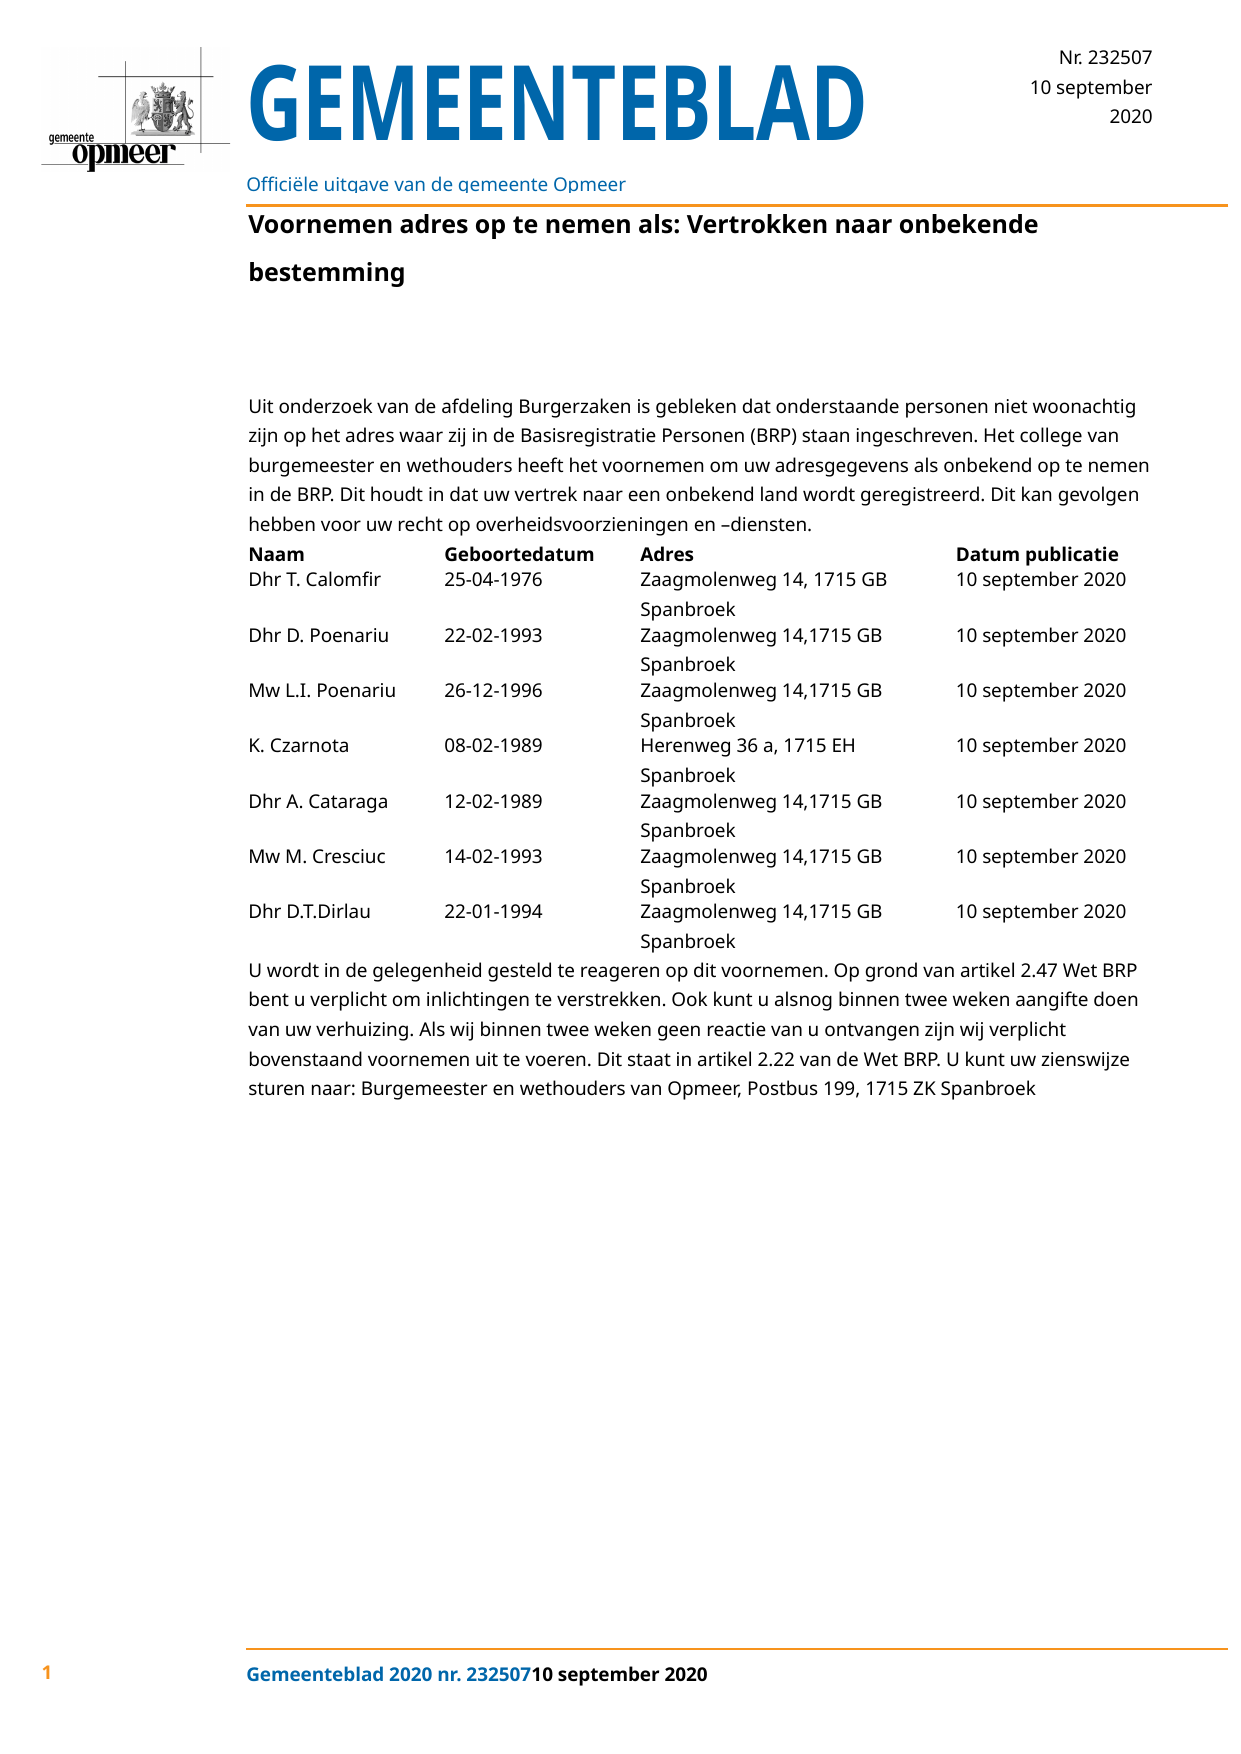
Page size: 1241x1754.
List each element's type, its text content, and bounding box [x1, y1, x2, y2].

table_cell 10 september 2020 [956, 677, 1152, 733]
table_header Geboortedatum [444, 541, 640, 567]
table_cell Zaagmolenweg 14, 1715 GB Spanbroek [640, 567, 956, 622]
table_cell Mw M. Cresciuc [248, 843, 444, 898]
text U wordt in de gelegenheid gesteld te reageren op dit voornemen. Op grond van artikel 2.47 Wet BRP bent u verplicht om inlichtingen te verstrekken. Ook kunt u alsnog binnen twee weken aangifte doen van uw verhuizing. Als wij binnen twee weken geen reactie van u ontvangen zijn wij verplicht bovenstaand voornemen uit te voeren. Dit staat in artikel 2.22 van de Wet BRP. U kunt uw zienswijze sturen naar: Burgemeester en wethouders van Opmeer, Postbus 199, 1715 ZK Spanbroek [248, 957, 1152, 1101]
table_cell Dhr T. Calomfir [248, 567, 444, 622]
table_cell 10 september 2020 [956, 622, 1152, 677]
table_header Adres [640, 541, 956, 567]
text Uit onderzoek van de afdeling Burgerzaken is gebleken dat onderstaande personen niet woonachtig zijn op het adres waar zij in de Basisregistratie Personen (BRP) staan ingeschreven. Het college van burgemeester en wethouders heeft het voornemen om uw adresgegevens als onbekend op te nemen in de BRP. Dit houdt in dat uw vertrek naar een onbekend land wordt geregistreerd. Dit kan gevolgen hebben voor uw recht op overheidsvoorzieningen en –diensten. [248, 393, 1152, 537]
table_cell 08-02-1989 [444, 733, 640, 788]
table_cell Zaagmolenweg 14,1715 GB Spanbroek [640, 677, 956, 733]
table_cell Dhr A. Cataraga [248, 788, 444, 843]
table_cell Zaagmolenweg 14,1715 GB Spanbroek [640, 899, 956, 954]
table_cell Mw L.I. Poenariu [248, 677, 444, 733]
table_cell Dhr D. Poenariu [248, 622, 444, 677]
table_cell Dhr D.T.Dirlau [248, 899, 444, 954]
table_cell 10 september 2020 [956, 788, 1152, 843]
table_cell Zaagmolenweg 14,1715 GB Spanbroek [640, 788, 956, 843]
table_header Naam [248, 541, 444, 567]
table_cell Zaagmolenweg 14,1715 GB Spanbroek [640, 843, 956, 898]
table_cell 25-04-1976 [444, 567, 640, 622]
table_cell 26-12-1996 [444, 677, 640, 733]
picture [41, 47, 231, 172]
table_cell Herenweg 36 a, 1715 EH Spanbroek [640, 733, 956, 788]
table_cell 22-01-1994 [444, 899, 640, 954]
table_cell 10 september 2020 [956, 567, 1152, 622]
table_cell 12-02-1989 [444, 788, 640, 843]
table_cell 14-02-1993 [444, 843, 640, 898]
table_cell 10 september 2020 [956, 843, 1152, 898]
table_cell K. Czarnota [248, 733, 444, 788]
table_cell 10 september 2020 [956, 733, 1152, 788]
table_cell 10 september 2020 [956, 899, 1152, 954]
text Voornemen adres op te nemen als: Vertrokken naar onbekende bestemming [248, 207, 1152, 288]
table_header Datum publicatie [956, 541, 1152, 567]
table_cell Zaagmolenweg 14,1715 GB Spanbroek [640, 622, 956, 677]
table_cell 22-02-1993 [444, 622, 640, 677]
